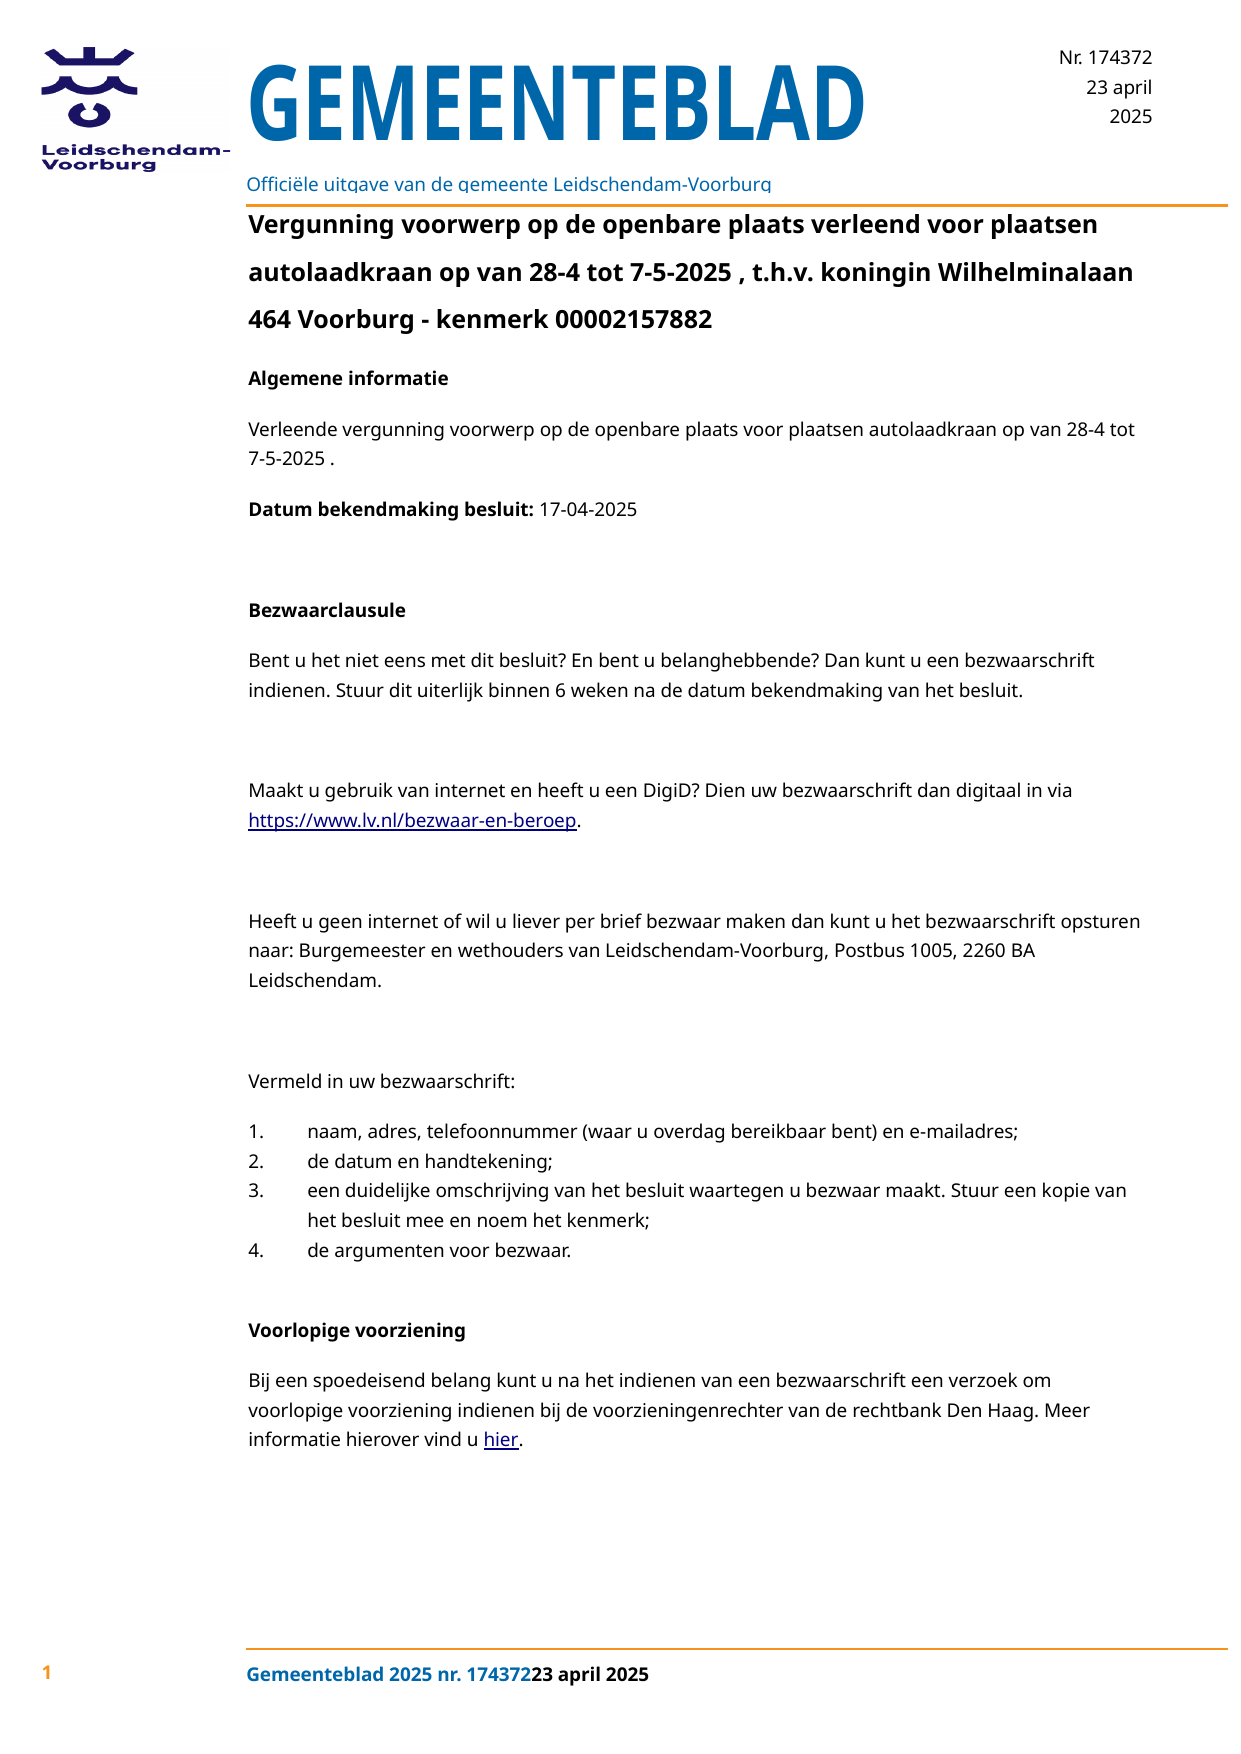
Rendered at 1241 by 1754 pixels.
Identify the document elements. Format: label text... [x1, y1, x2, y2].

text Voorlopige voorziening [248, 1317, 1152, 1342]
text Datum bekendmaking besluit: 17-04-2025 [248, 496, 1152, 522]
text Verleende vergunning voorwerp op de openbare plaats voor plaatsen autolaadkraan op van 28-4 tot 7-5-2025 . [248, 416, 1152, 471]
text Heeft u geen internet of wil u liever per brief bezwaar maken dan kunt u het bezwaarschrift opsturen naar: Burgemeester en wethouders van Leidschendam-Voorburg, Postbus 1005, 2260 BA Leidschendam. [248, 908, 1152, 993]
text Bezwaarclausule [248, 597, 1152, 622]
picture [41, 47, 231, 172]
text Maakt u gebruik van internet en heeft u een DigiD? Dien uw bezwaarschrift dan digitaal in via https://www.lv.nl/bezwaar-en-beroep. [248, 778, 1152, 833]
text Bent u het niet eens met dit besluit? En bent u belanghebbende? Dan kunt u een bezwaarschrift indienen. Stuur dit uiterlijk binnen 6 weken na de datum bekendmaking van het besluit. [248, 647, 1152, 702]
text Bij een spoedeisend belang kunt u na het indienen van een bezwaarschrift een verzoek om voorlopige voorziening indienen bij de voorzieningenrechter van de rechtbank Den Haag. Meer informatie hierover vind u hier. [248, 1367, 1152, 1452]
text Vergunning voorwerp op de openbare plaats verleend voor plaatsen autolaadkraan op van 28-4 tot 7-5-2025 , t.h.v. koningin Wilhelminalaan 464 Voorburg - kenmerk 00002157882 [248, 207, 1152, 336]
list een duidelijke omschrijving van het besluit waartegen u bezwaar maakt. Stuur een kopie van het besluit mee en noem het kenmerk; [248, 1178, 1152, 1233]
text Vermeld in uw bezwaarschrift: [248, 1068, 1152, 1094]
list de argumenten voor bezwaar. [248, 1237, 1152, 1262]
list de datum en handtekening; [248, 1148, 1152, 1174]
text Algemene informatie [248, 366, 1152, 391]
list naam, adres, telefoonnummer (waar u overdag bereikbaar bent) en e-mailadres; [248, 1118, 1152, 1144]
